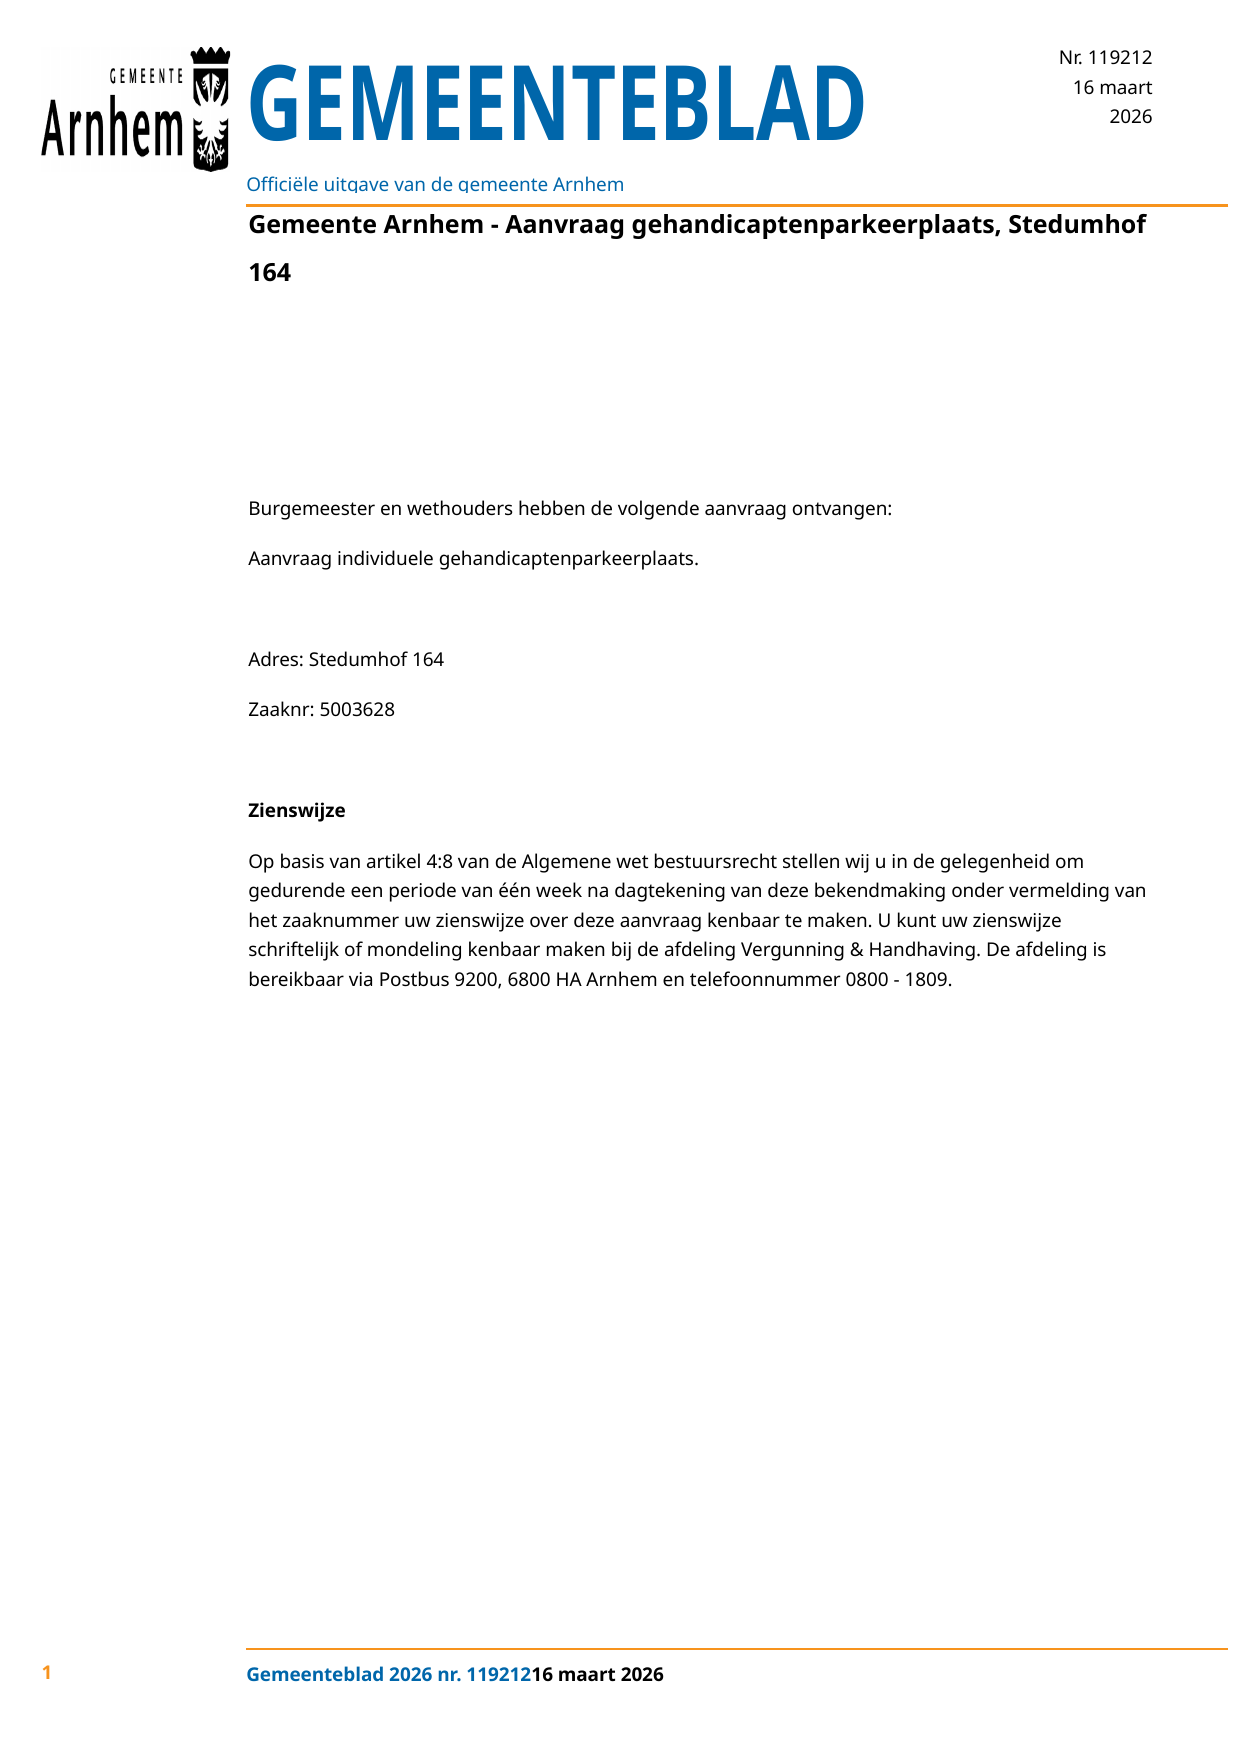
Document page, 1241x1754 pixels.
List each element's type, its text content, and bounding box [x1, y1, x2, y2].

text Zaaknr: 5003628 [248, 697, 1152, 722]
text Op basis van artikel 4:8 van de Algemene wet bestuursrecht stellen wij u in de gelegenheid om gedurende een periode van één week na dagtekening van deze bekendmaking onder vermelding van het zaaknummer uw zienswijze over deze aanvraag kenbaar te maken. U kunt uw zienswijze schriftelijk of mondeling kenbaar maken bij de afdeling Vergunning & Handhaving. De afdeling is bereikbaar via Postbus 9200, 6800 HA Arnhem en telefoonnummer 0800 - 1809. [248, 848, 1152, 992]
text Aanvraag individuele gehandicaptenparkeerplaats. [248, 545, 1152, 571]
text Burgemeester en wethouders hebben de volgende aanvraag ontvangen: [248, 495, 1152, 521]
text Adres: Stedumhof 164 [248, 646, 1152, 672]
picture [41, 47, 231, 172]
text Gemeente Arnhem - Aanvraag gehandicaptenparkeerplaats, Stedumhof 164 [248, 207, 1152, 288]
text Zienswijze [248, 797, 1152, 823]
